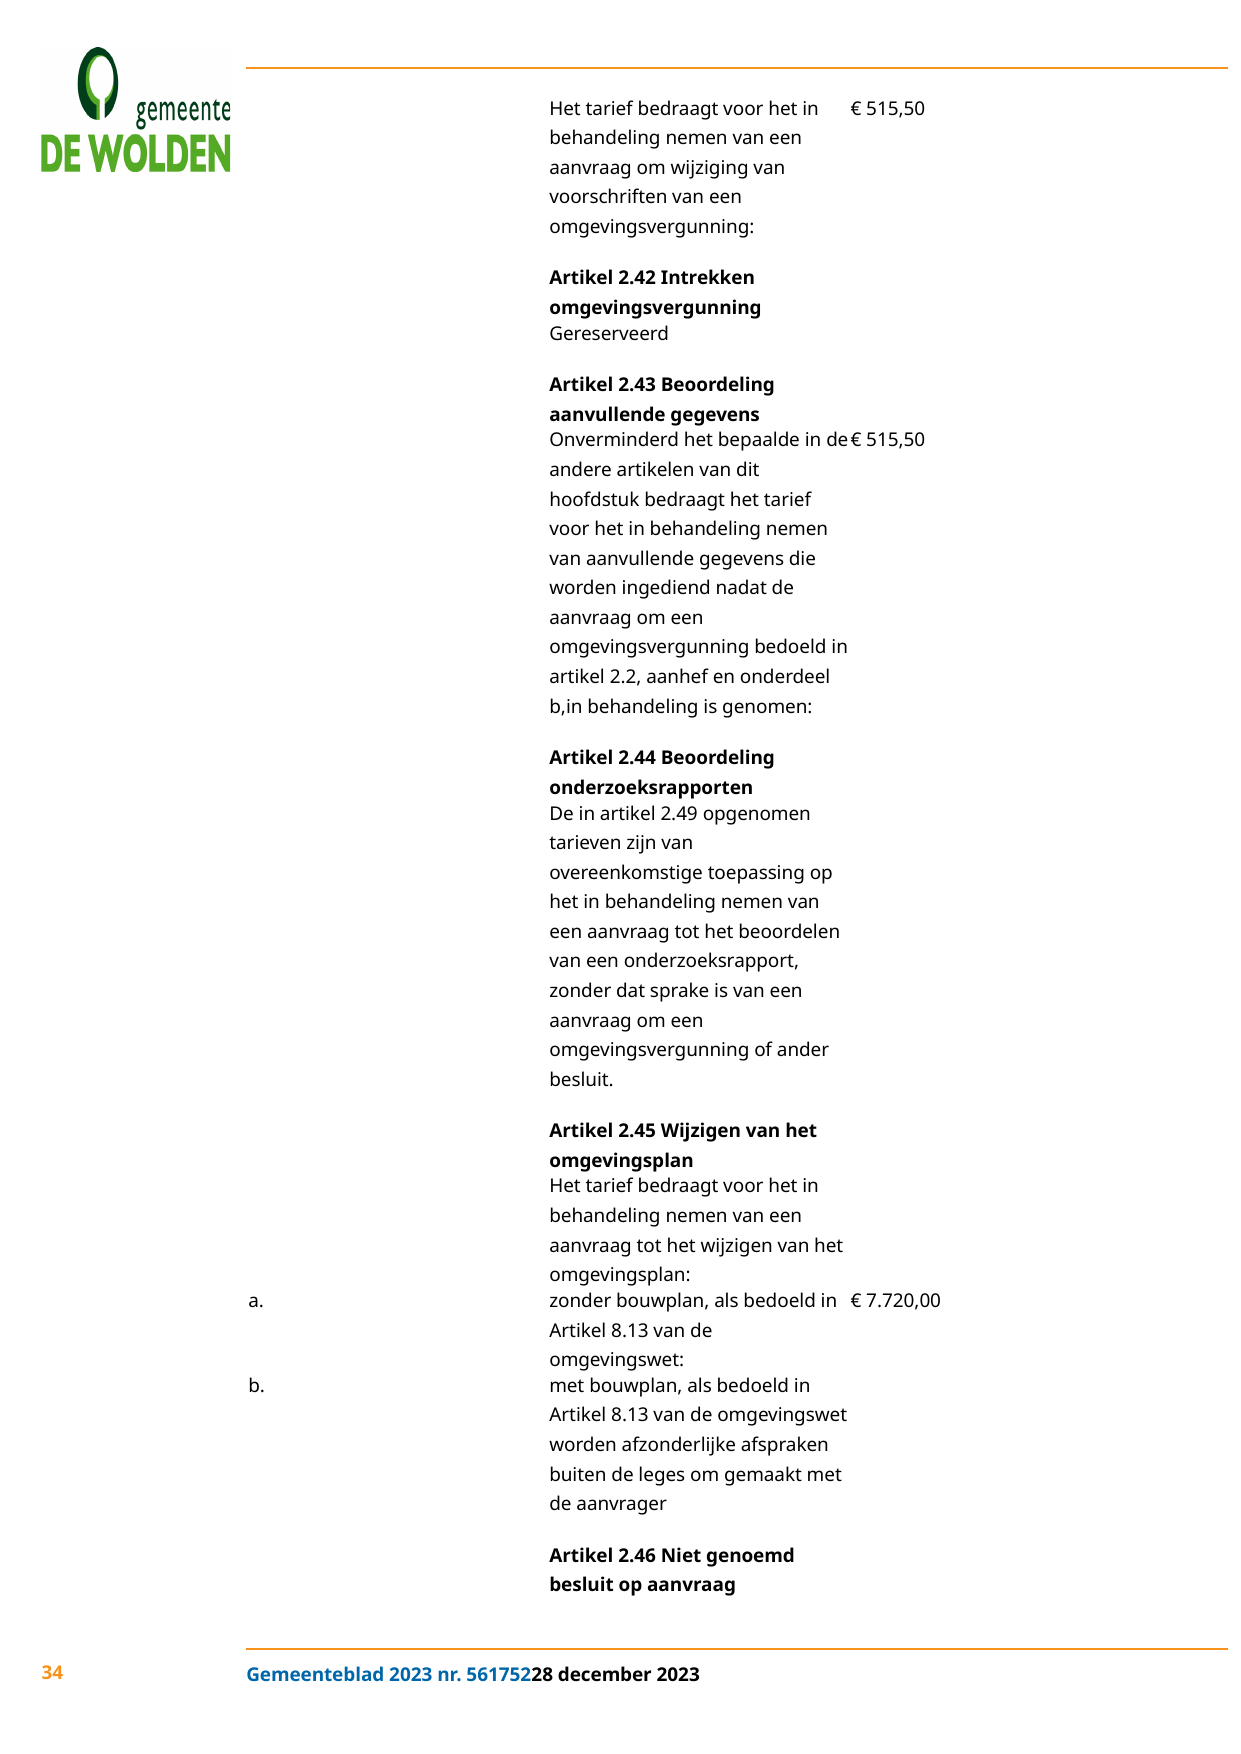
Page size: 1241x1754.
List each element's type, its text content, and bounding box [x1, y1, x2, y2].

table_cell [850, 320, 1152, 346]
table_cell Het tarief bedraagt voor het in behandeling nemen van een aanvraag om wijziging van voorschriften van een omgevingsvergunning: [549, 95, 850, 239]
table_cell [850, 1173, 1152, 1287]
table_cell [850, 744, 1152, 800]
table_cell [549, 1092, 850, 1117]
table_cell [248, 1118, 549, 1173]
table_cell b. [248, 1372, 549, 1516]
table_cell [549, 1516, 850, 1542]
table_cell [850, 1542, 1152, 1597]
table_cell Artikel 2.43 Beoordeling aanvullende gegevens [549, 371, 850, 427]
table_cell € 7.720,00 [850, 1287, 1152, 1372]
table_cell [248, 719, 549, 744]
table_cell [248, 95, 549, 239]
picture [41, 47, 231, 172]
table_cell [248, 1516, 549, 1542]
table_cell [850, 800, 1152, 1092]
table_cell [248, 346, 549, 371]
table_cell [248, 1173, 549, 1287]
table_cell [248, 800, 549, 1092]
table_cell Artikel 2.46 Niet genoemd besluit op aanvraag [549, 1542, 850, 1597]
table_cell [248, 265, 549, 320]
table_cell [549, 346, 850, 371]
table_cell € 515,50 [850, 427, 1152, 719]
table_cell zonder bouwplan, als bedoeld in Artikel 8.13 van de omgevingswet: [549, 1287, 850, 1372]
table_cell [850, 239, 1152, 264]
table_cell [248, 1092, 549, 1117]
table_cell [850, 1118, 1152, 1173]
table_cell [850, 346, 1152, 371]
table_cell [850, 371, 1152, 427]
table_cell € 515,50 [850, 95, 1152, 239]
table_cell [850, 1372, 1152, 1516]
table_cell [248, 744, 549, 800]
table_cell met bouwplan, als bedoeld in Artikel 8.13 van de omgevingswet worden afzonderlijke afspraken buiten de leges om gemaakt met de aanvrager [549, 1372, 850, 1516]
table_cell Artikel 2.44 Beoordeling onderzoeksrapporten [549, 744, 850, 800]
table_cell [850, 1092, 1152, 1117]
table_cell [248, 371, 549, 427]
table_cell [248, 320, 549, 346]
table_cell Onverminderd het bepaalde in de andere artikelen van dit hoofdstuk bedraagt het tarief voor het in behandeling nemen van aanvullende gegevens die worden ingediend nadat de aanvraag om een omgevingsvergunning bedoeld in artikel 2.2, aanhef en onderdeel b,in behandeling is genomen: [549, 427, 850, 719]
table_cell [850, 719, 1152, 744]
table_cell Het tarief bedraagt voor het in behandeling nemen van een aanvraag tot het wijzigen van het omgevingsplan: [549, 1173, 850, 1287]
table_cell De in artikel 2.49 opgenomen tarieven zijn van overeenkomstige toepassing op het in behandeling nemen van een aanvraag tot het beoordelen van een onderzoeksrapport, zonder dat sprake is van een aanvraag om een omgevingsvergunning of ander besluit. [549, 800, 850, 1092]
table_cell a. [248, 1287, 549, 1372]
table_cell Gereserveerd [549, 320, 850, 346]
table_cell [850, 265, 1152, 320]
table_cell [248, 239, 549, 264]
table_cell [850, 1516, 1152, 1542]
table_cell [248, 427, 549, 719]
table_cell [549, 239, 850, 264]
table_cell Artikel 2.45 Wijzigen van het omgevingsplan [549, 1118, 850, 1173]
table_cell [248, 1542, 549, 1597]
table_cell Artikel 2.42 Intrekken omgevingsvergunning [549, 265, 850, 320]
table_cell [549, 719, 850, 744]
